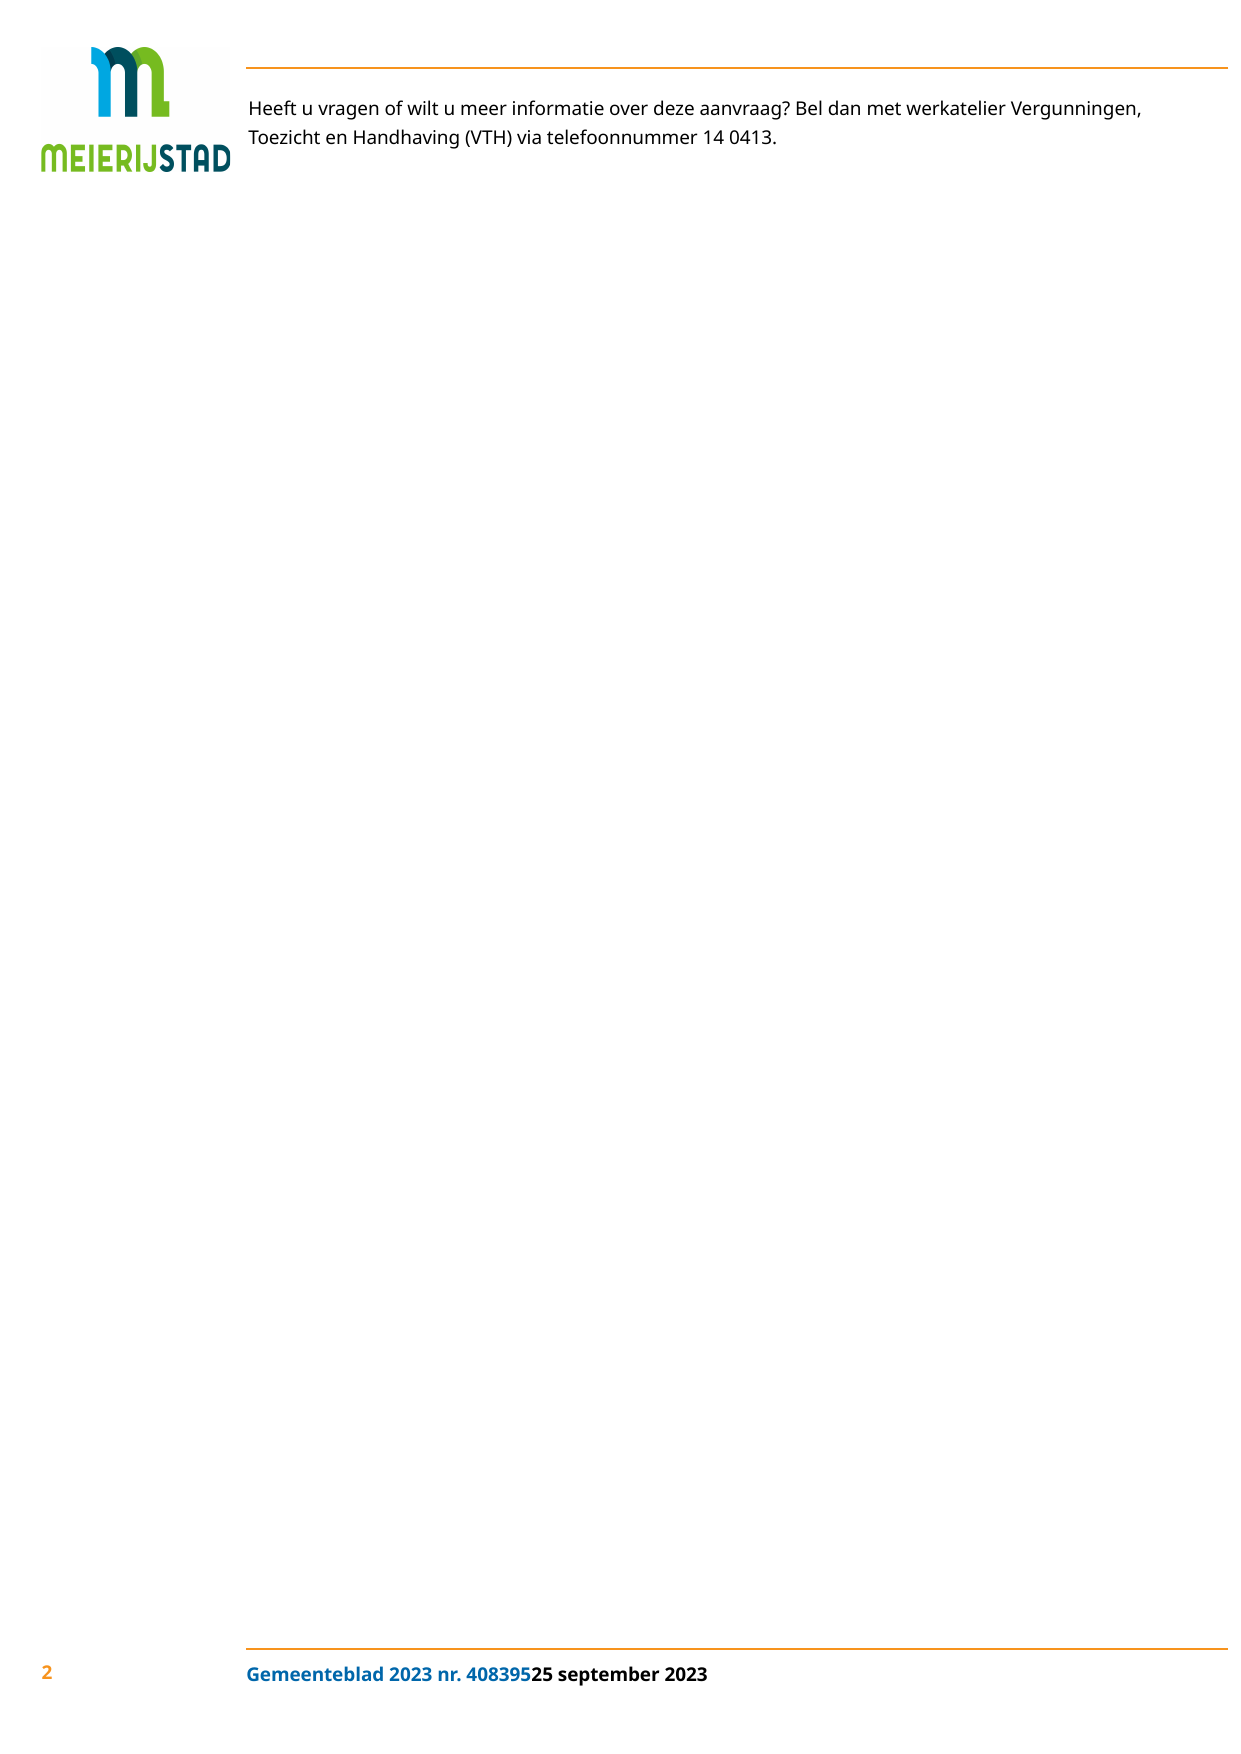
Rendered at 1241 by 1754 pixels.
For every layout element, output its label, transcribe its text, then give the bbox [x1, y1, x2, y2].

picture [41, 47, 231, 172]
text Heeft u vragen of wilt u meer informatie over deze aanvraag? Bel dan met werkatelier Vergunningen, Toezicht en Handhaving (VTH) via telefoonnummer 14 0413. [248, 95, 1152, 150]
